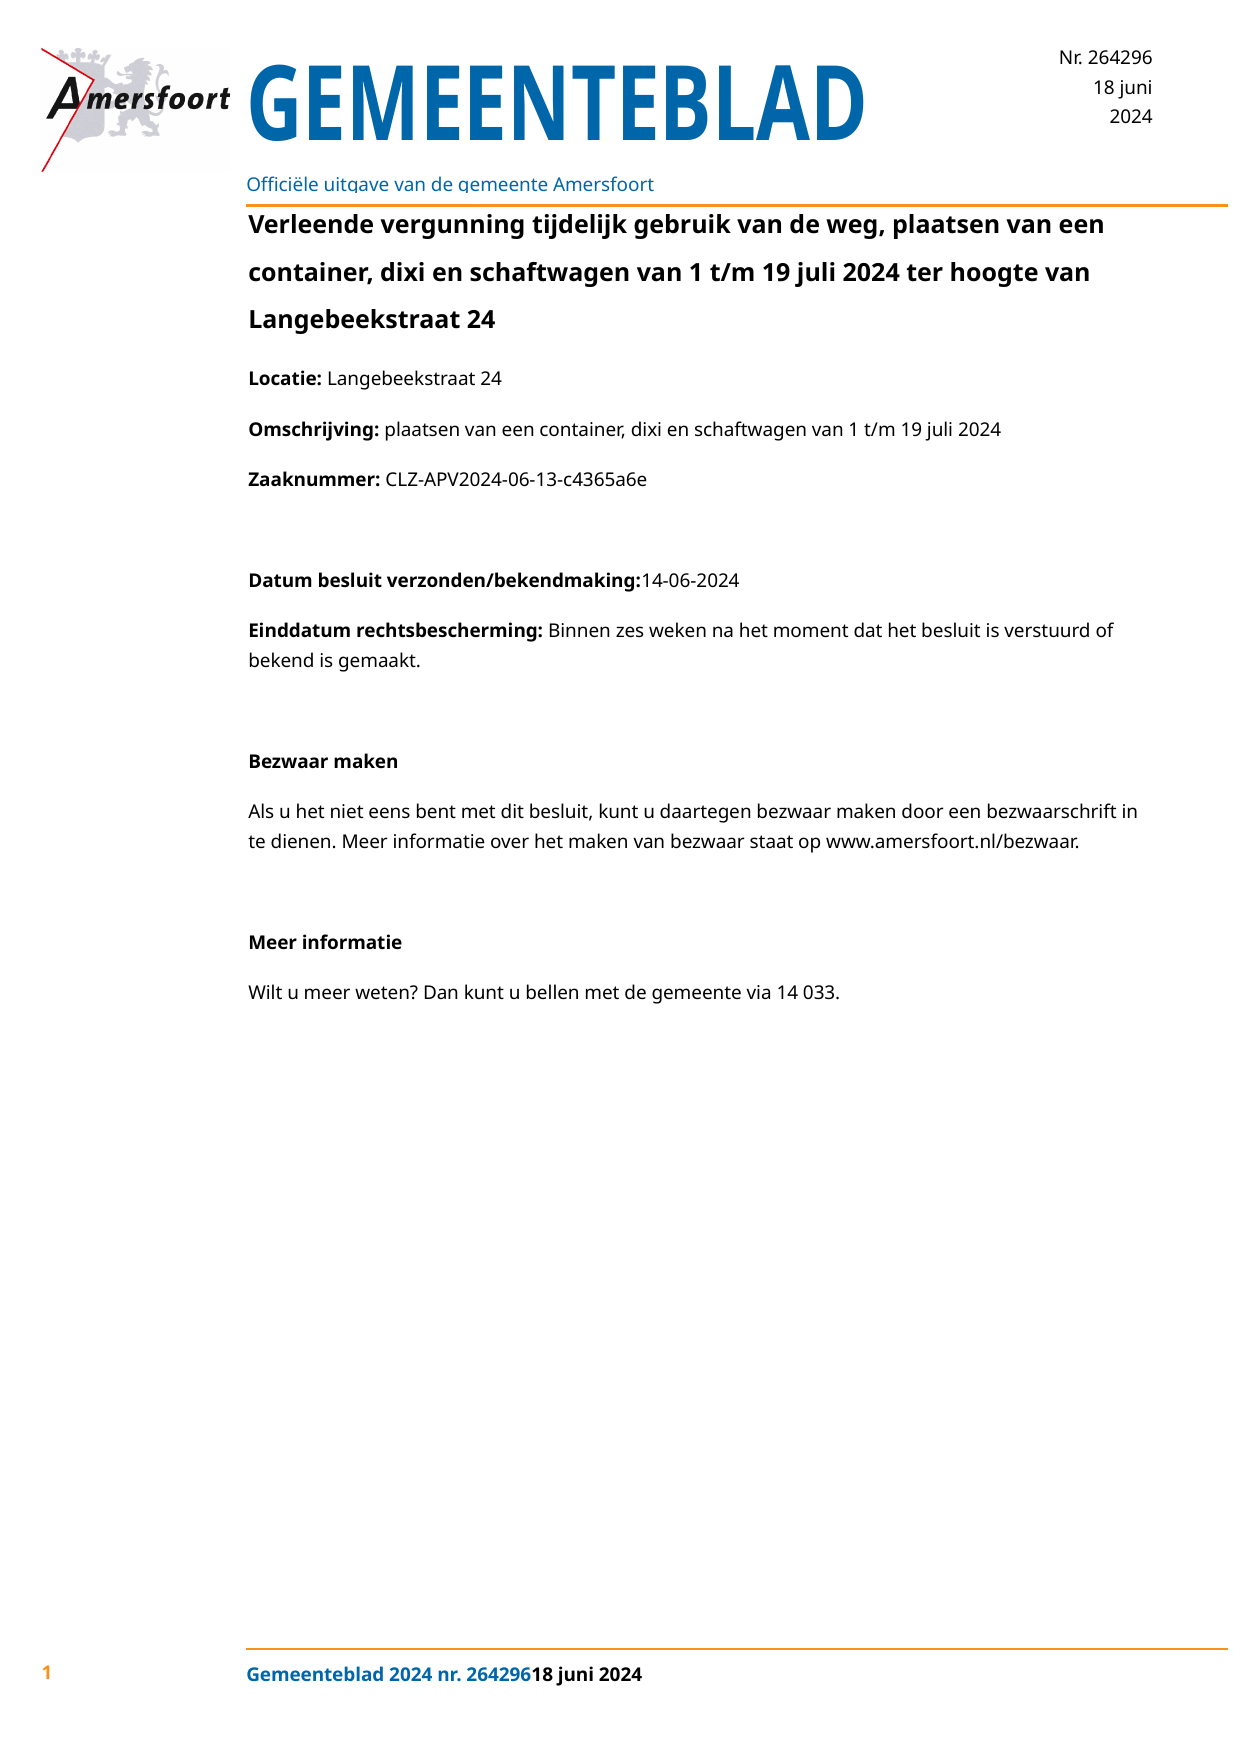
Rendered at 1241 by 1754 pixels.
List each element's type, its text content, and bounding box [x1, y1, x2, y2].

text Bezwaar maken [248, 748, 1152, 774]
text Meer informatie [248, 929, 1152, 954]
text Omschrijving: plaatsen van een container, dixi en schaftwagen van 1 t/m 19 juli 2024 [248, 416, 1152, 442]
text Verleende vergunning tijdelijk gebruik van de weg, plaatsen van een container, dixi en schaftwagen van 1 t/m 19 juli 2024 ter hoogte van Langebeekstraat 24 [248, 207, 1152, 336]
text Locatie: Langebeekstraat 24 [248, 366, 1152, 391]
picture [41, 47, 231, 172]
text Zaaknummer: CLZ-APV2024-06-13-c4365a6e [248, 466, 1152, 492]
text Datum besluit verzonden/bekendmaking:14-06-2024 [248, 567, 1152, 593]
text Einddatum rechtsbescherming: Binnen zes weken na het moment dat het besluit is verstuurd of bekend is gemaakt. [248, 618, 1152, 673]
text Wilt u meer weten? Dan kunt u bellen met de gemeente via 14 033. [248, 979, 1152, 1005]
text Als u het niet eens bent met dit besluit, kunt u daartegen bezwaar maken door een bezwaarschrift in te dienen. Meer informatie over het maken van bezwaar staat op www.amersfoort.nl/bezwaar. [248, 798, 1152, 854]
